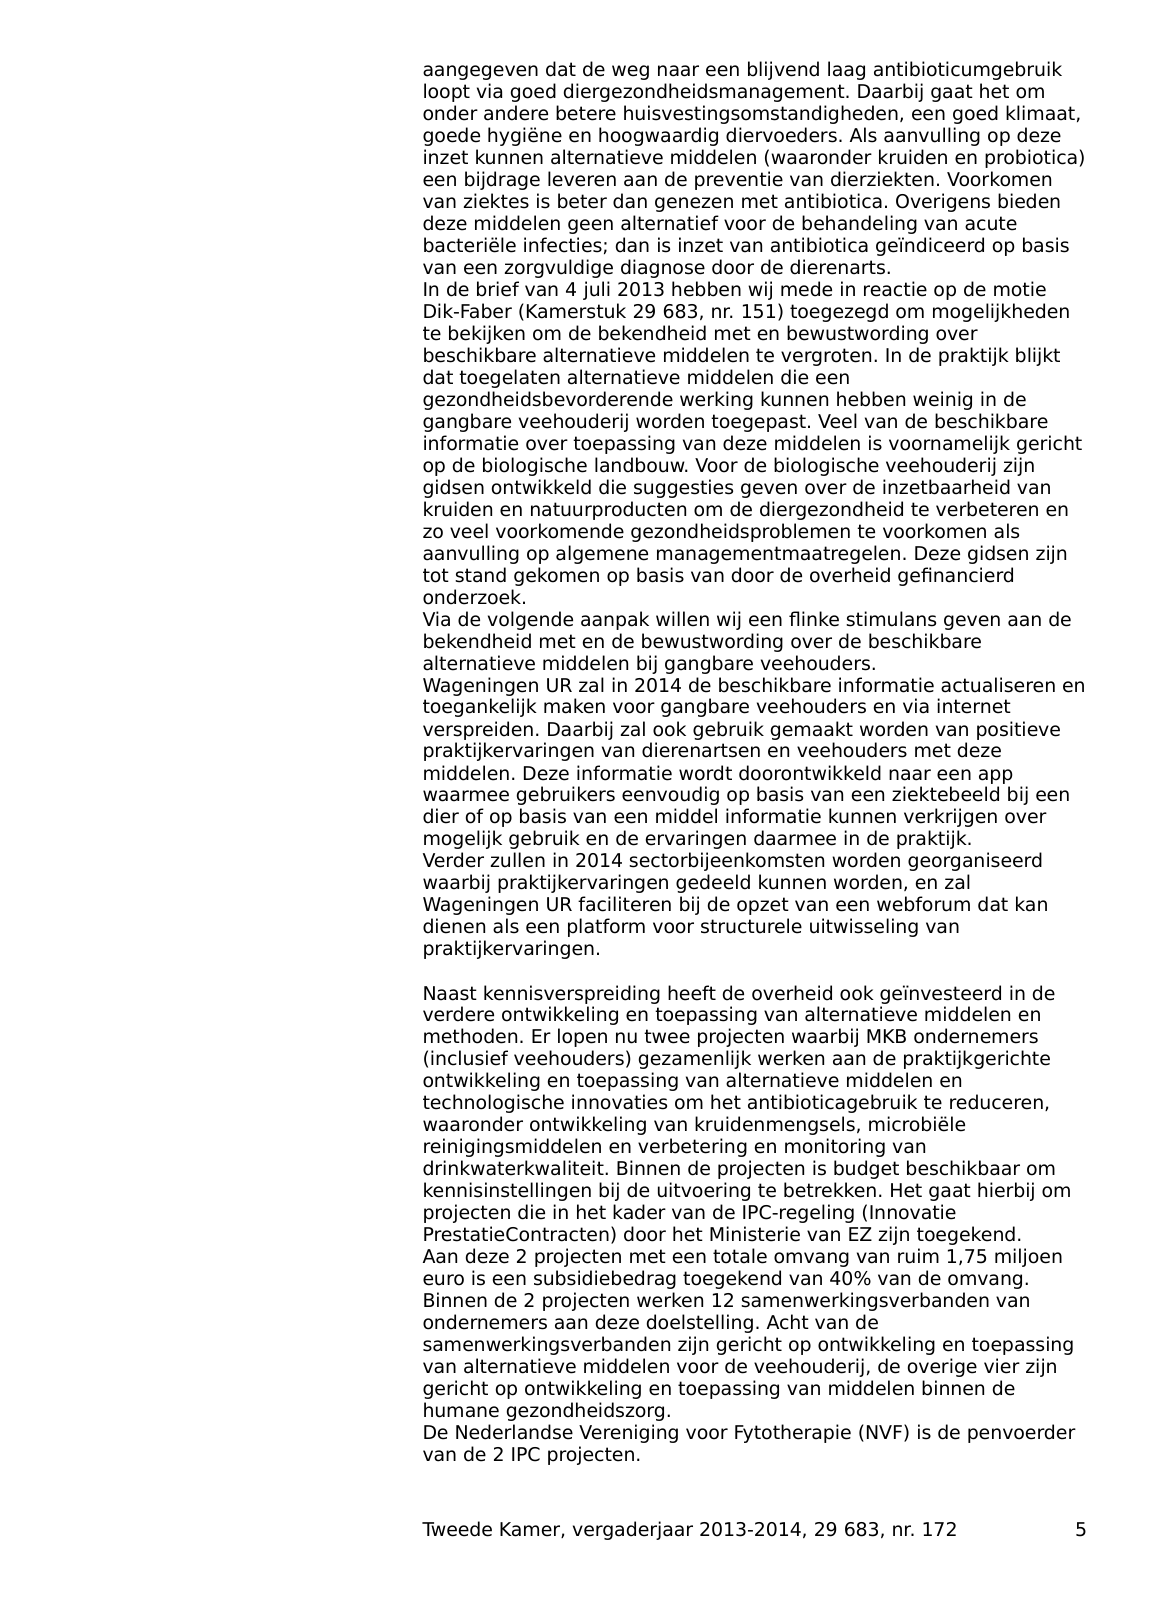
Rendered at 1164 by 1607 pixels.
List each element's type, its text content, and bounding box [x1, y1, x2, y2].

text De Nederlandse Vereniging voor Fytotherapie (NVF) is de penvoerder van de 2 IPC projecten. [422, 1422, 1087, 1466]
text Wageningen UR zal in 2014 de beschikbare informatie actualiseren en toegankelijk maken voor gangbare veehouders en via internet verspreiden. Daarbij zal ook gebruik gemaakt worden van positieve praktijkervaringen van dierenartsen en veehouders met deze middelen. Deze informatie wordt doorontwikkeld naar een app waarmee gebruikers eenvoudig op basis van een ziektebeeld bij een dier of op basis van een middel informatie kunnen verkrijgen over mogelijk gebruik en de ervaringen daarmee in de praktijk. [422, 674, 1087, 850]
text Via de volgende aanpak willen wij een flinke stimulans geven aan de bekendheid met en de bewustwording over de beschikbare alternatieve middelen bij gangbare veehouders. [422, 608, 1087, 674]
text Aan deze 2 projecten met een totale omvang van ruim 1,75 miljoen euro is een subsidiebedrag toegekend van 40% van de omvang. Binnen de 2 projecten werken 12 samenwerkingsverbanden van ondernemers aan deze doelstelling. Acht van de samenwerkingsverbanden zijn gericht op ontwikkeling en toepassing van alternatieve middelen voor de veehouderij, de overige vier zijn gericht op ontwikkeling en toepassing van middelen binnen de humane gezondheidszorg. [422, 1246, 1087, 1422]
text Verder zullen in 2014 sectorbijeenkomsten worden georganiseerd waarbij praktijkervaringen gedeeld kunnen worden, en zal Wageningen UR faciliteren bij de opzet van een webforum dat kan dienen als een platform voor structurele uitwisseling van praktijkervaringen. [422, 850, 1087, 960]
text In de brief van 4 juli 2013 hebben wij mede in reactie op de motie Dik-Faber (Kamerstuk 29 683, nr. 151) toegezegd om mogelijkheden te bekijken om de bekendheid met en bewustwording over beschikbare alternatieve middelen te vergroten. In de praktijk blijkt dat toegelaten alternatieve middelen die een gezondheidsbevorderende werking kunnen hebben weinig in de gangbare veehouderij worden toegepast. Veel van de beschikbare informatie over toepassing van deze middelen is voornamelijk gericht op de biologische landbouw. Voor de biologische veehouderij zijn gidsen ontwikkeld die suggesties geven over de inzetbaarheid van kruiden en natuurproducten om de diergezondheid te verbeteren en zo veel voorkomende gezondheidsproblemen te voorkomen als aanvulling op algemene managementmaatregelen. Deze gidsen zijn tot stand gekomen op basis van door de overheid gefinancierd onderzoek. [422, 279, 1087, 608]
text Naast kennisverspreiding heeft de overheid ook geïnvesteerd in de verdere ontwikkeling en toepassing van alternatieve middelen en methoden. Er lopen nu twee projecten waarbij MKB ondernemers (inclusief veehouders) gezamenlijk werken aan de praktijkgerichte ontwikkeling en toepassing van alternatieve middelen en technologische innovaties om het antibioticagebruik te reduceren, waaronder ontwikkeling van kruidenmengsels, microbiële reinigingsmiddelen en verbetering en monitoring van drinkwaterkwaliteit. Binnen de projecten is budget beschikbaar om kennisinstellingen bij de uitvoering te betrekken. Het gaat hierbij om projecten die in het kader van de IPC-regeling (Innovatie PrestatieContracten) door het Ministerie van EZ zijn toegekend. [422, 982, 1087, 1246]
text aangegeven dat de weg naar een blijvend laag antibioticumgebruik loopt via goed diergezondheidsmanagement. Daarbij gaat het om onder andere betere huisvestingsomstandigheden, een goed klimaat, goede hygiëne en hoogwaardig diervoeders. Als aanvulling op deze inzet kunnen alternatieve middelen (waaronder kruiden en probiotica) een bijdrage leveren aan de preventie van dierziekten. Voorkomen van ziektes is beter dan genezen met antibiotica. Overigens bieden deze middelen geen alternatief voor de behandeling van acute bacteriële infecties; dan is inzet van antibiotica geïndiceerd op basis van een zorgvuldige diagnose door de dierenarts. [422, 59, 1087, 279]
